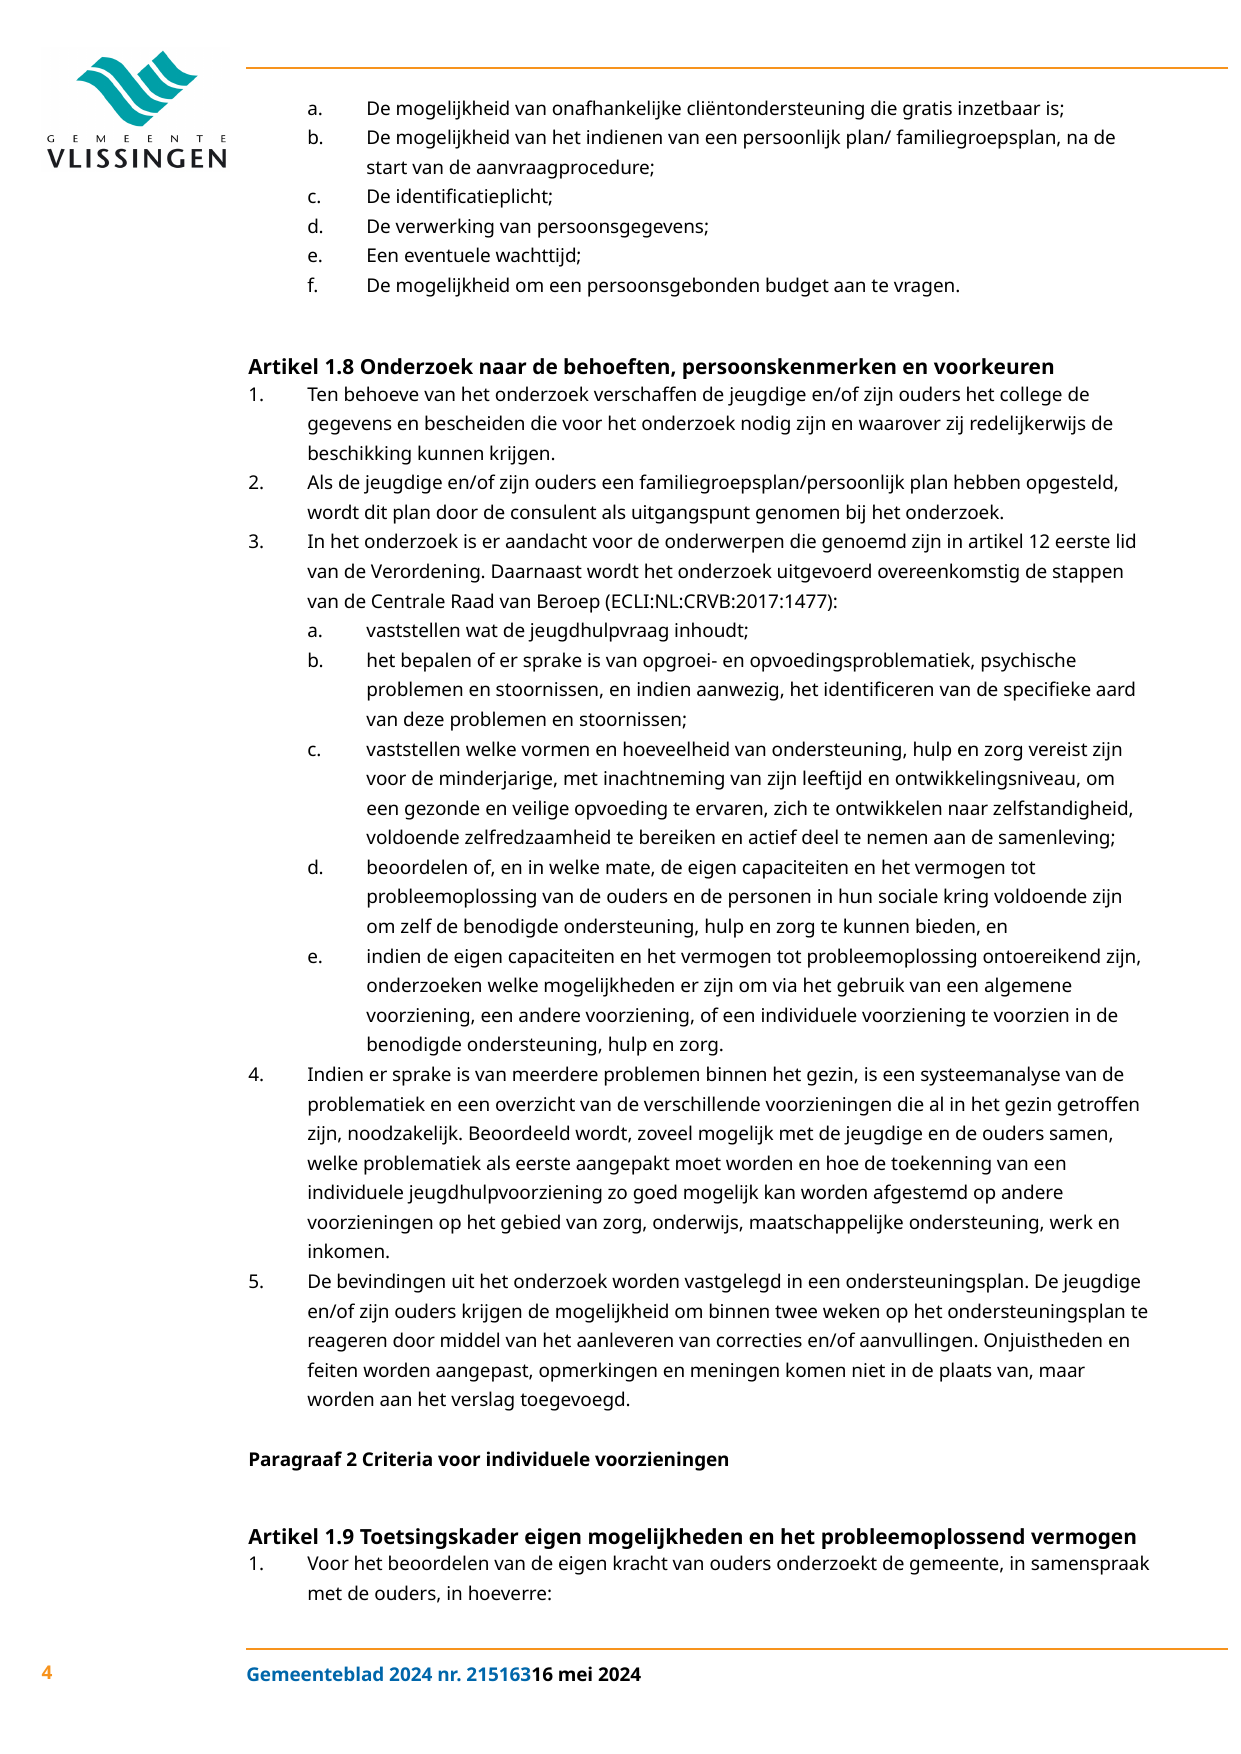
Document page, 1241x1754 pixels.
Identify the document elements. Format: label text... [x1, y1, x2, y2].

list De verwerking van persoonsgegevens; [307, 213, 1152, 239]
list beoordelen of, en in welke mate, de eigen capaciteiten en het vermogen tot probleemoplossing van de ouders en de personen in hun sociale kring voldoende zijn om zelf de benodigde ondersteuning, hulp en zorg te kunnen bieden, en [307, 854, 1152, 939]
list het bepalen of er sprake is van opgroei- en opvoedingsproblematiek, psychische problemen en stoornissen, en indien aanwezig, het identificeren van de specifieke aard van deze problemen en stoornissen; [307, 647, 1152, 732]
list Als de jeugdige en/of zijn ouders een familiegroepsplan/persoonlijk plan hebben opgesteld, wordt dit plan door de consulent als uitgangspunt genomen bij het onderzoek. [248, 469, 1152, 525]
list Voor het beoordelen van de eigen kracht van ouders onderzoekt de gemeente, in samenspraak met de ouders, in hoeverre: [248, 1550, 1152, 1606]
list vaststellen welke vormen en hoeveelheid van ondersteuning, hulp en zorg vereist zijn voor de minderjarige, met inachtneming van zijn leeftijd en ontwikkelingsniveau, om een gezonde en veilige opvoeding te ervaren, zich te ontwikkelen naar zelfstandigheid, voldoende zelfredzaamheid te bereiken en actief deel te nemen aan de samenleving; [307, 736, 1152, 850]
list indien de eigen capaciteiten en het vermogen tot probleemoplossing ontoereikend zijn, onderzoeken welke mogelijkheden er zijn om via het gebruik van een algemene voorziening, een andere voorziening, of een individuele voorziening te voorzien in de benodigde ondersteuning, hulp en zorg. [307, 943, 1152, 1057]
text Artikel 1.8 Onderzoek naar de behoeften, persoonskenmerken en voorkeuren [248, 352, 1152, 381]
list Indien er sprake is van meerdere problemen binnen het gezin, is een systeemanalyse van de problematiek en een overzicht van de verschillende voorzieningen die al in het gezin getroffen zijn, noodzakelijk. Beoordeeld wordt, zoveel mogelijk met de jeugdige en de ouders samen, welke problematiek als eerste aangepakt moet worden en hoe de toekenning van een individuele jeugdhulpvoorziening zo goed mogelijk kan worden afgestemd op andere voorzieningen op het gebied van zorg, onderwijs, maatschappelijke ondersteuning, werk en inkomen. [248, 1061, 1152, 1264]
list De bevindingen uit het onderzoek worden vastgelegd in een ondersteuningsplan. De jeugdige en/of zijn ouders krijgen de mogelijkheid om binnen twee weken op het ondersteuningsplan te reageren door middel van het aanleveren van correcties en/of aanvullingen. Onjuistheden en feiten worden aangepast, opmerkingen en meningen komen niet in de plaats van, maar worden aan het verslag toegevoegd. [248, 1268, 1152, 1412]
list vaststellen wat de jeugdhulpvraag inhoudt; [307, 617, 1152, 643]
list Een eventuele wachttijd; [307, 243, 1152, 268]
list De identificatieplicht; [307, 183, 1152, 209]
list In het onderzoek is er aandacht voor de onderwerpen die genoemd zijn in artikel 12 eerste lid van de Verordening. Daarnaast wordt het onderzoek uitgevoerd overeenkomstig de stappen van de Centrale Raad van Beroep (ECLI:NL:CRVB:2017:1477): [248, 529, 1152, 613]
picture [41, 47, 231, 172]
list Ten behoeve van het onderzoek verschaffen de jeugdige en/of zijn ouders het college de gegevens en bescheiden die voor het onderzoek nodig zijn en waarover zij redelijkerwijs de beschikking kunnen krijgen. [248, 381, 1152, 466]
list De mogelijkheid om een persoonsgebonden budget aan te vragen. [307, 272, 1152, 298]
text Paragraaf 2 Criteria voor individuele voorzieningen [248, 1446, 1152, 1471]
text Artikel 1.9 Toetsingskader eigen mogelijkheden en het probleemoplossend vermogen [248, 1522, 1152, 1550]
list De mogelijkheid van het indienen van een persoonlijk plan/ familiegroepsplan, na de start van de aanvraagprocedure; [307, 124, 1152, 180]
list De mogelijkheid van onafhankelijke cliëntondersteuning die gratis inzetbaar is; [307, 95, 1152, 121]
